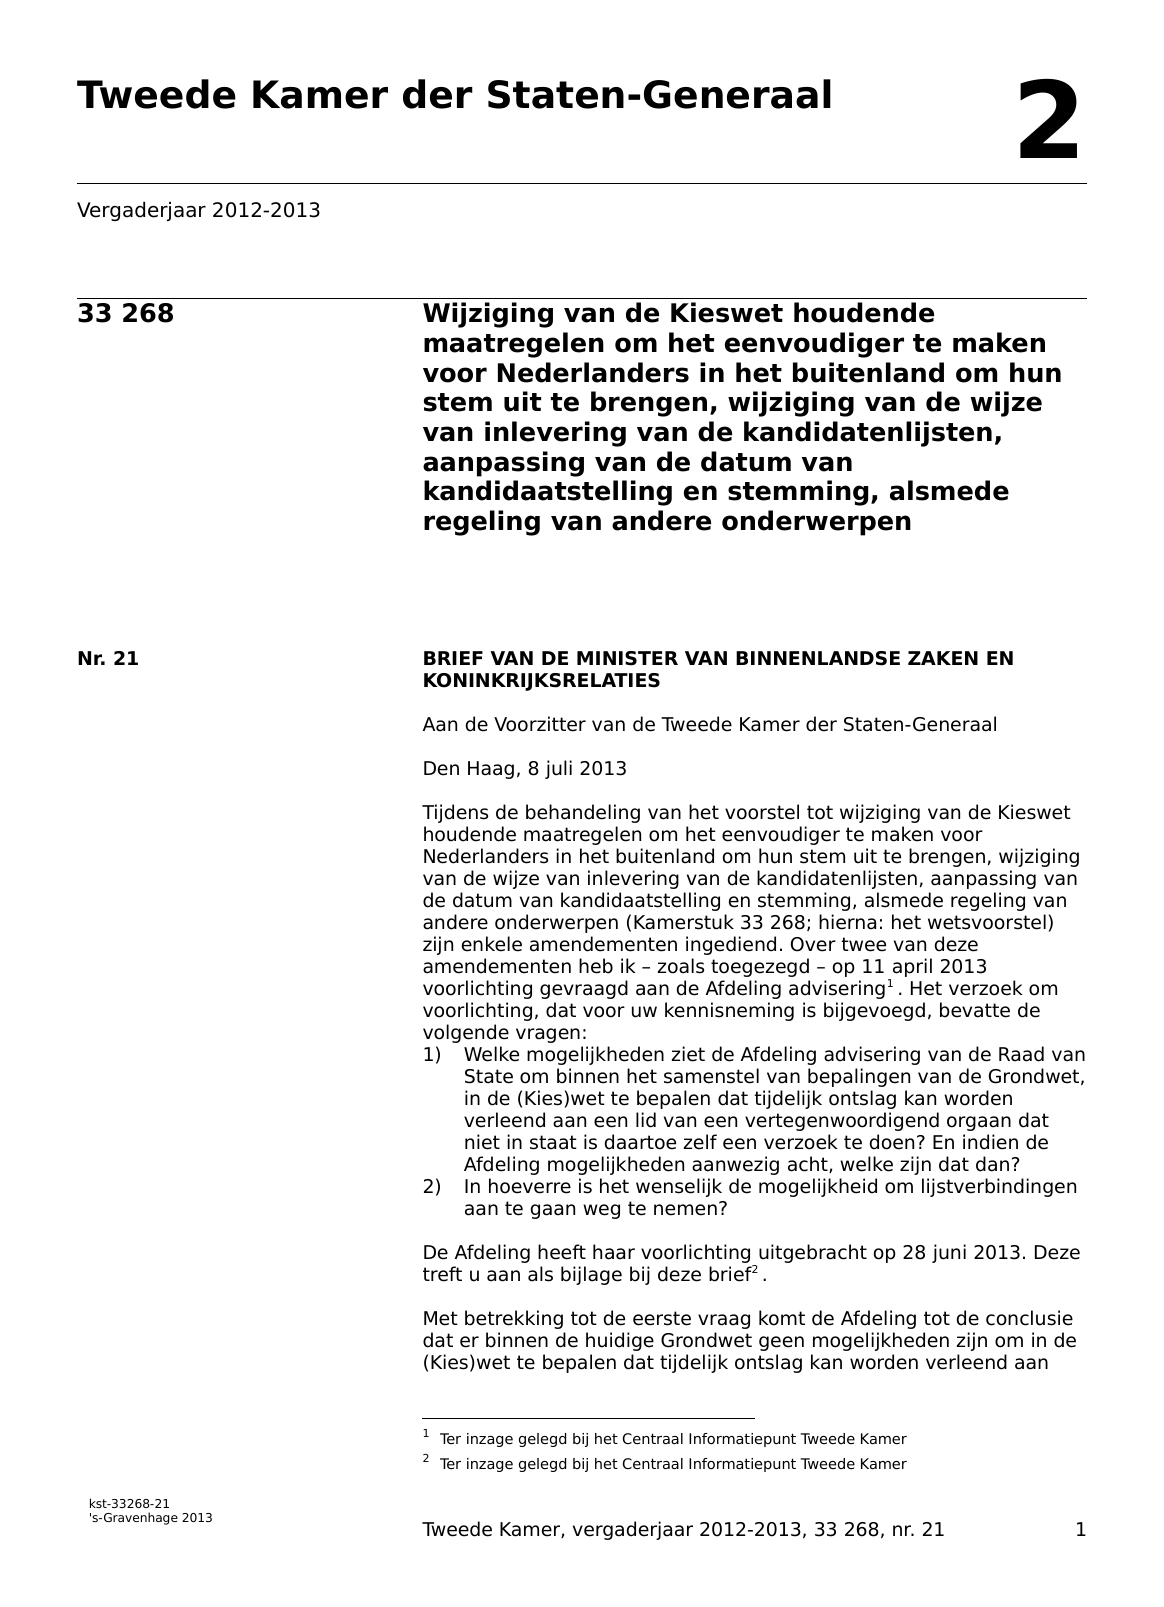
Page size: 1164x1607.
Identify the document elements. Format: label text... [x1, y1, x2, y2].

table_cell Vergaderjaar 2012-2013 [77, 184, 1087, 298]
text 's-Gravenhage 2013 [88, 1511, 323, 1525]
subtitle 33 268 Wijziging van de Kieswet houdende maatregelen om het eenvoudiger te maken voor Nederlanders in het buitenland om hun stem uit te brengen, wijziging van de wijze van inlevering van de kandidatenlijsten, aanpassing van de datum van kandidaatstelling en stemming, alsmede regeling van andere onderwerpen [77, 299, 1087, 536]
subtitle Nr. 21 BRIEF VAN DE MINISTER VAN BINNENLANDSE ZAKEN EN KONINKRIJKSRELATIES [77, 647, 1087, 691]
table_header 2 [886, 59, 1087, 183]
text Tijdens de behandeling van het voorstel tot wijziging van de Kieswet houdende maatregelen om het eenvoudiger te maken voor Nederlanders in het buitenland om hun stem uit te brengen, wijziging van de wijze van inlevering van de kandidatenlijsten, aanpassing van de datum van kandidaatstelling en stemming, alsmede regeling van andere onderwerpen (Kamerstuk 33 268; hierna: het wetsvoorstel) zijn enkele amendementen ingediend. Over twee van deze amendementen heb ik – zoals toegezegd – op 11 april 2013 voorlichting gevraagd aan de Afdeling advisering. Het verzoek om voorlichting, dat voor uw kennisneming is bijgevoegd, bevatte de volgende vragen: [422, 802, 1087, 1044]
text Ter inzage gelegd bij het Centraal Informatiepunt Tweede Kamer [422, 1427, 1087, 1449]
text Den Haag, 8 juli 2013 [422, 758, 1087, 780]
text 1) Welke mogelijkheden ziet de Afdeling advisering van de Raad van State om binnen het samenstel van bepalingen van de Grondwet, in de (Kies)wet te bepalen dat tijdelijk ontslag kan worden verleend aan een lid van een vertegenwoordigend orgaan dat niet in staat is daartoe zelf een verzoek te doen? En indien de Afdeling mogelijkheden aanwezig acht, welke zijn dat dan? [422, 1044, 1087, 1176]
text 2) In hoeverre is het wenselijk de mogelijkheid om lijstverbindingen aan te gaan weg te nemen? [422, 1176, 1087, 1219]
table_header Tweede Kamer der Staten-Generaal [77, 59, 886, 183]
text Aan de Voorzitter van de Tweede Kamer der Staten-Generaal [422, 714, 1087, 736]
text Ter inzage gelegd bij het Centraal Informatiepunt Tweede Kamer [422, 1452, 1087, 1474]
text Met betrekking tot de eerste vraag komt de Afdeling tot de conclusie dat er binnen de huidige Grondwet geen mogelijkheden zijn om in de (Kies)wet te bepalen dat tijdelijk ontslag kan worden verleend aan [422, 1308, 1087, 1374]
text kst-33268-21 [88, 1497, 323, 1511]
text De Afdeling heeft haar voorlichting uitgebracht op 28 juni 2013. Deze treft u aan als bijlage bij deze brief. [422, 1242, 1087, 1286]
